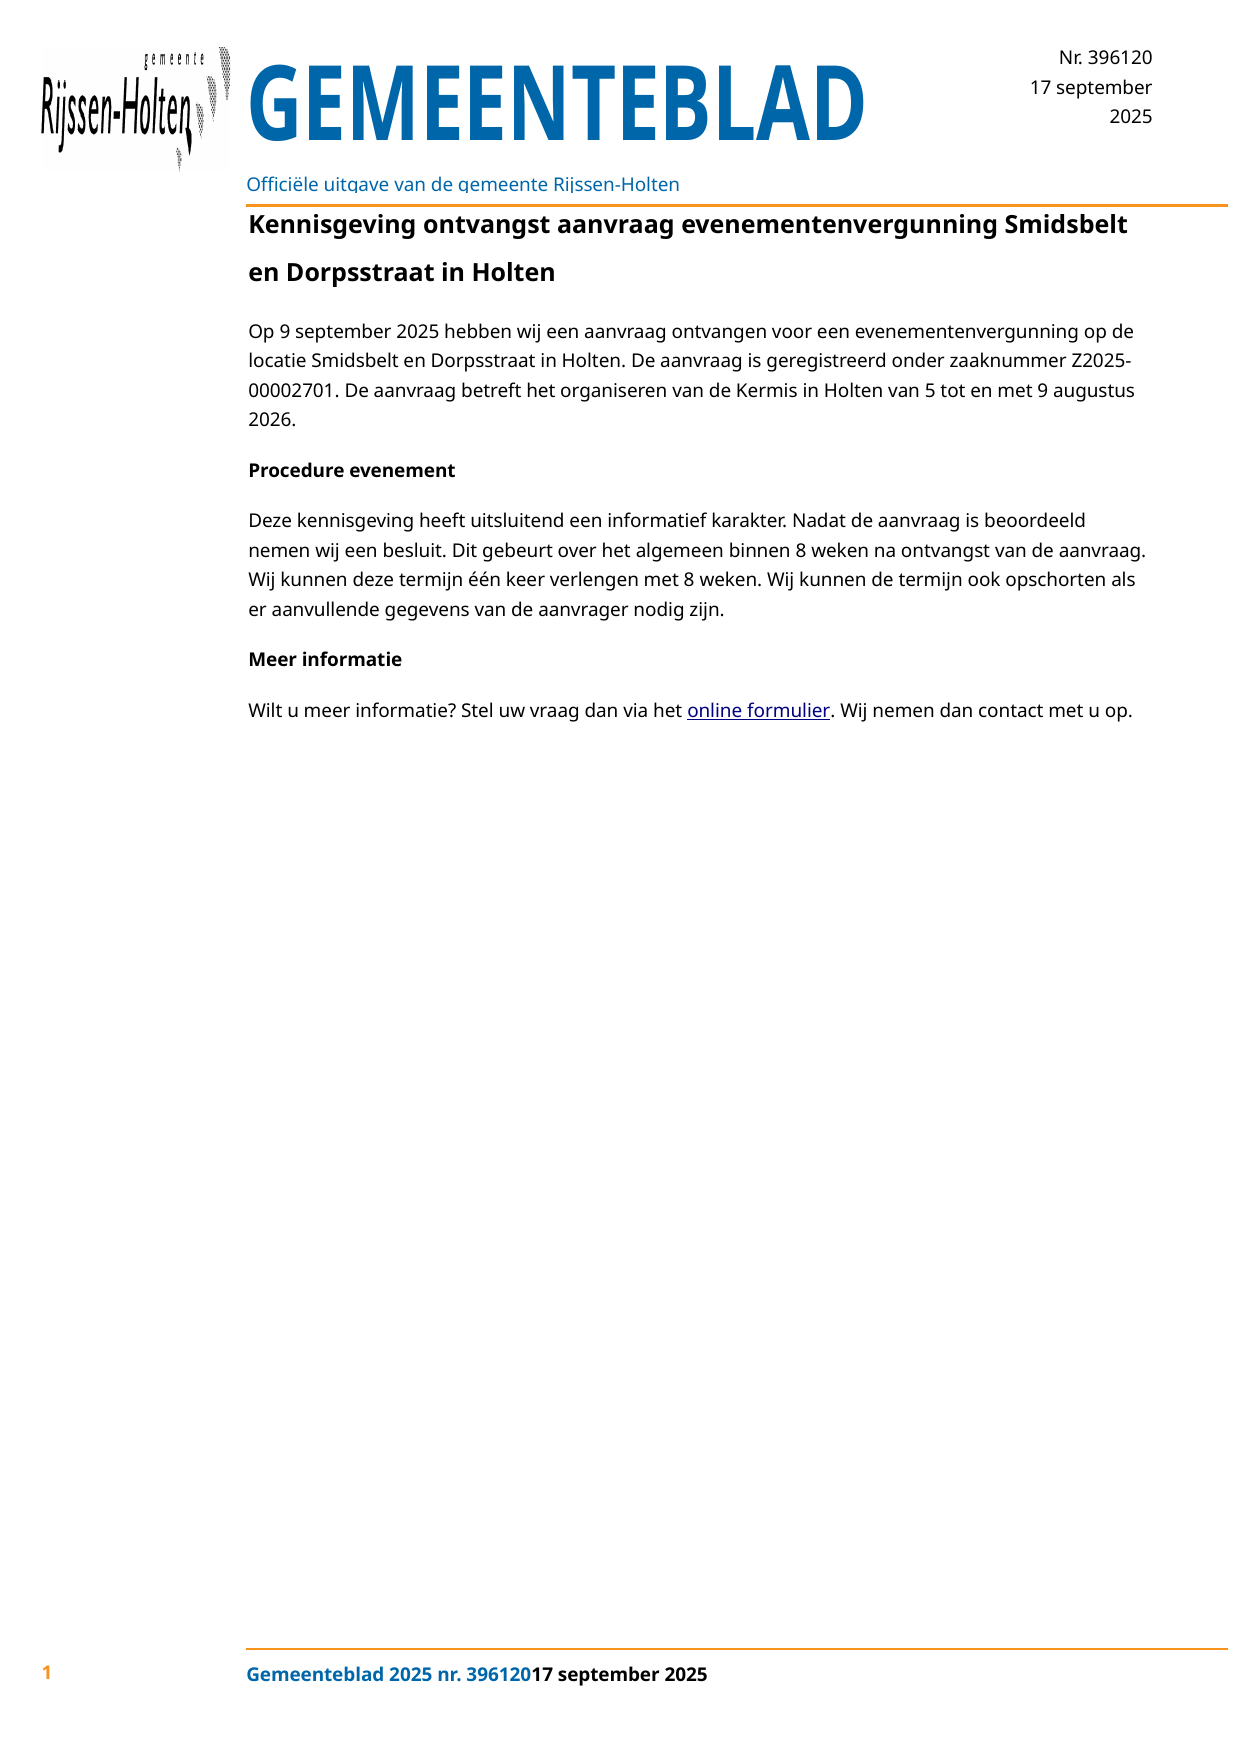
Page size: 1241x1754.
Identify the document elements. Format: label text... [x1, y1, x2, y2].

text Meer informatie [248, 647, 1152, 672]
text Wilt u meer informatie? Stel uw vraag dan via het online formulier. Wij nemen dan contact met u op. [248, 697, 1152, 723]
text Deze kennisgeving heeft uitsluitend een informatief karakter. Nadat de aanvraag is beoordeeld nemen wij een besluit. Dit gebeurt over het algemeen binnen 8 weken na ontvangst van de aanvraag. Wij kunnen deze termijn één keer verlengen met 8 weken. Wij kunnen de termijn ook opschorten als er aanvullende gegevens van de aanvrager nodig zijn. [248, 507, 1152, 622]
text Procedure evenement [248, 457, 1152, 483]
picture [41, 47, 231, 172]
text Op 9 september 2025 hebben wij een aanvraag ontvangen voor een evenementenvergunning op de locatie Smidsbelt en Dorpsstraat in Holten. De aanvraag is geregistreerd onder zaaknummer Z2025-00002701. De aanvraag betreft het organiseren van de Kermis in Holten van 5 tot en met 9 augustus 2026. [248, 318, 1152, 432]
text Kennisgeving ontvangst aanvraag evenementenvergunning Smidsbelt en Dorpsstraat in Holten [248, 207, 1152, 288]
